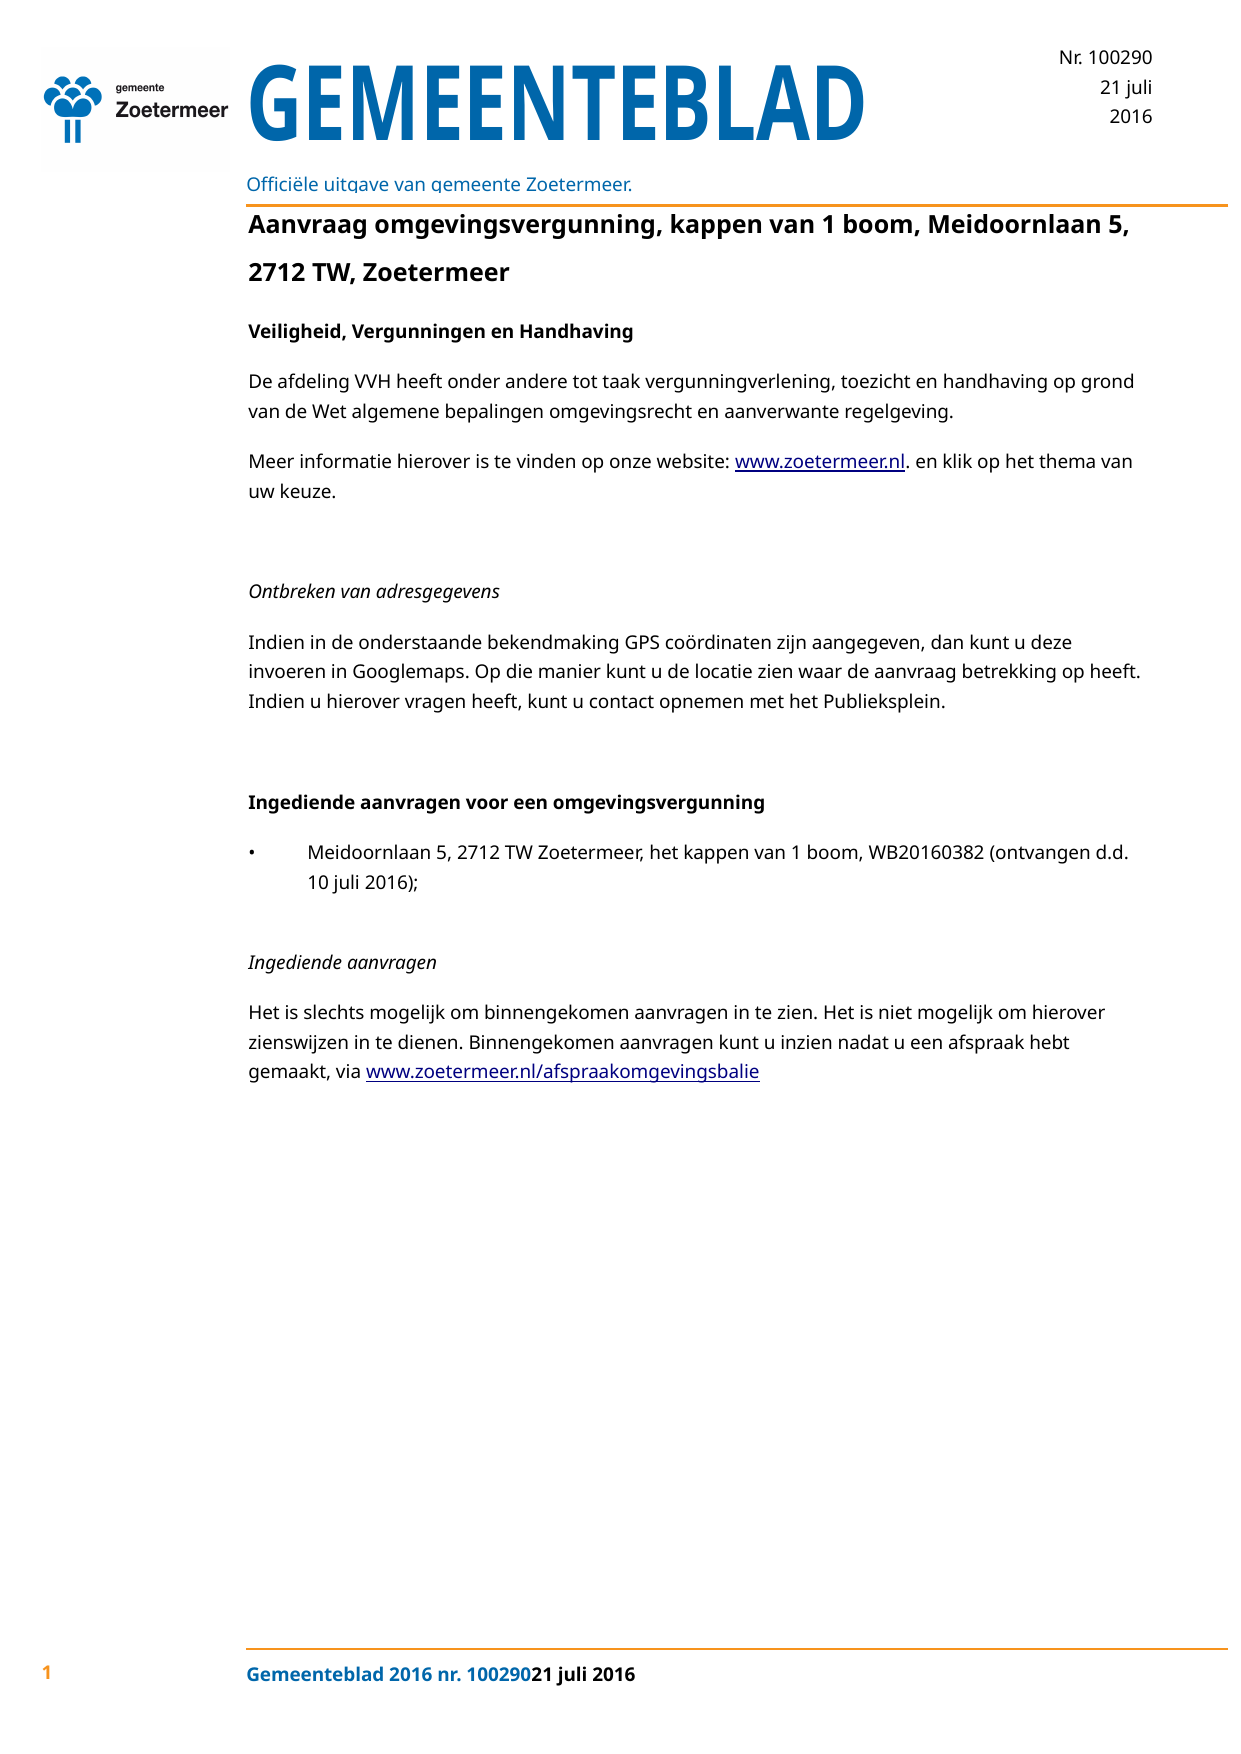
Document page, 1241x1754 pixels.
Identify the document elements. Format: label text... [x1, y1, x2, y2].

text Ontbreken van adresgegevens [248, 579, 1152, 604]
text Ingediende aanvragen [248, 949, 1152, 975]
text De afdeling VVH heeft onder andere tot taak vergunningverlening, toezicht en handhaving op grond van de Wet algemene bepalingen omgevingsrecht en aanverwante regelgeving. [248, 368, 1152, 424]
picture [41, 47, 231, 172]
list Meidoornlaan 5, 2712 TW Zoetermeer, het kappen van 1 boom, WB20160382 (ontvangen d.d. 10 juli 2016); [248, 839, 1152, 895]
text Aanvraag omgevingsvergunning, kappen van 1 boom, Meidoornlaan 5, 2712 TW, Zoetermeer [248, 207, 1152, 288]
text Ingediende aanvragen voor een omgevingsvergunning [248, 789, 1152, 815]
text Het is slechts mogelijk om binnengekomen aanvragen in te zien. Het is niet mogelijk om hierover zienswijzen in te dienen. Binnengekomen aanvragen kunt u inzien nadat u een afspraak hebt gemaakt, via www.zoetermeer.nl/afspraakomgevingsbalie [248, 999, 1152, 1084]
text Indien in de onderstaande bekendmaking GPS coördinaten zijn aangegeven, dan kunt u deze invoeren in Googlemaps. Op die manier kunt u de locatie zien waar de aanvraag betrekking op heeft. Indien u hierover vragen heeft, kunt u contact opnemen met het Publieksplein. [248, 629, 1152, 714]
text Meer informatie hierover is te vinden op onze website: www.zoetermeer.nl. en klik op het thema van uw keuze. [248, 448, 1152, 504]
text Veiligheid, Vergunningen en Handhaving [248, 318, 1152, 344]
